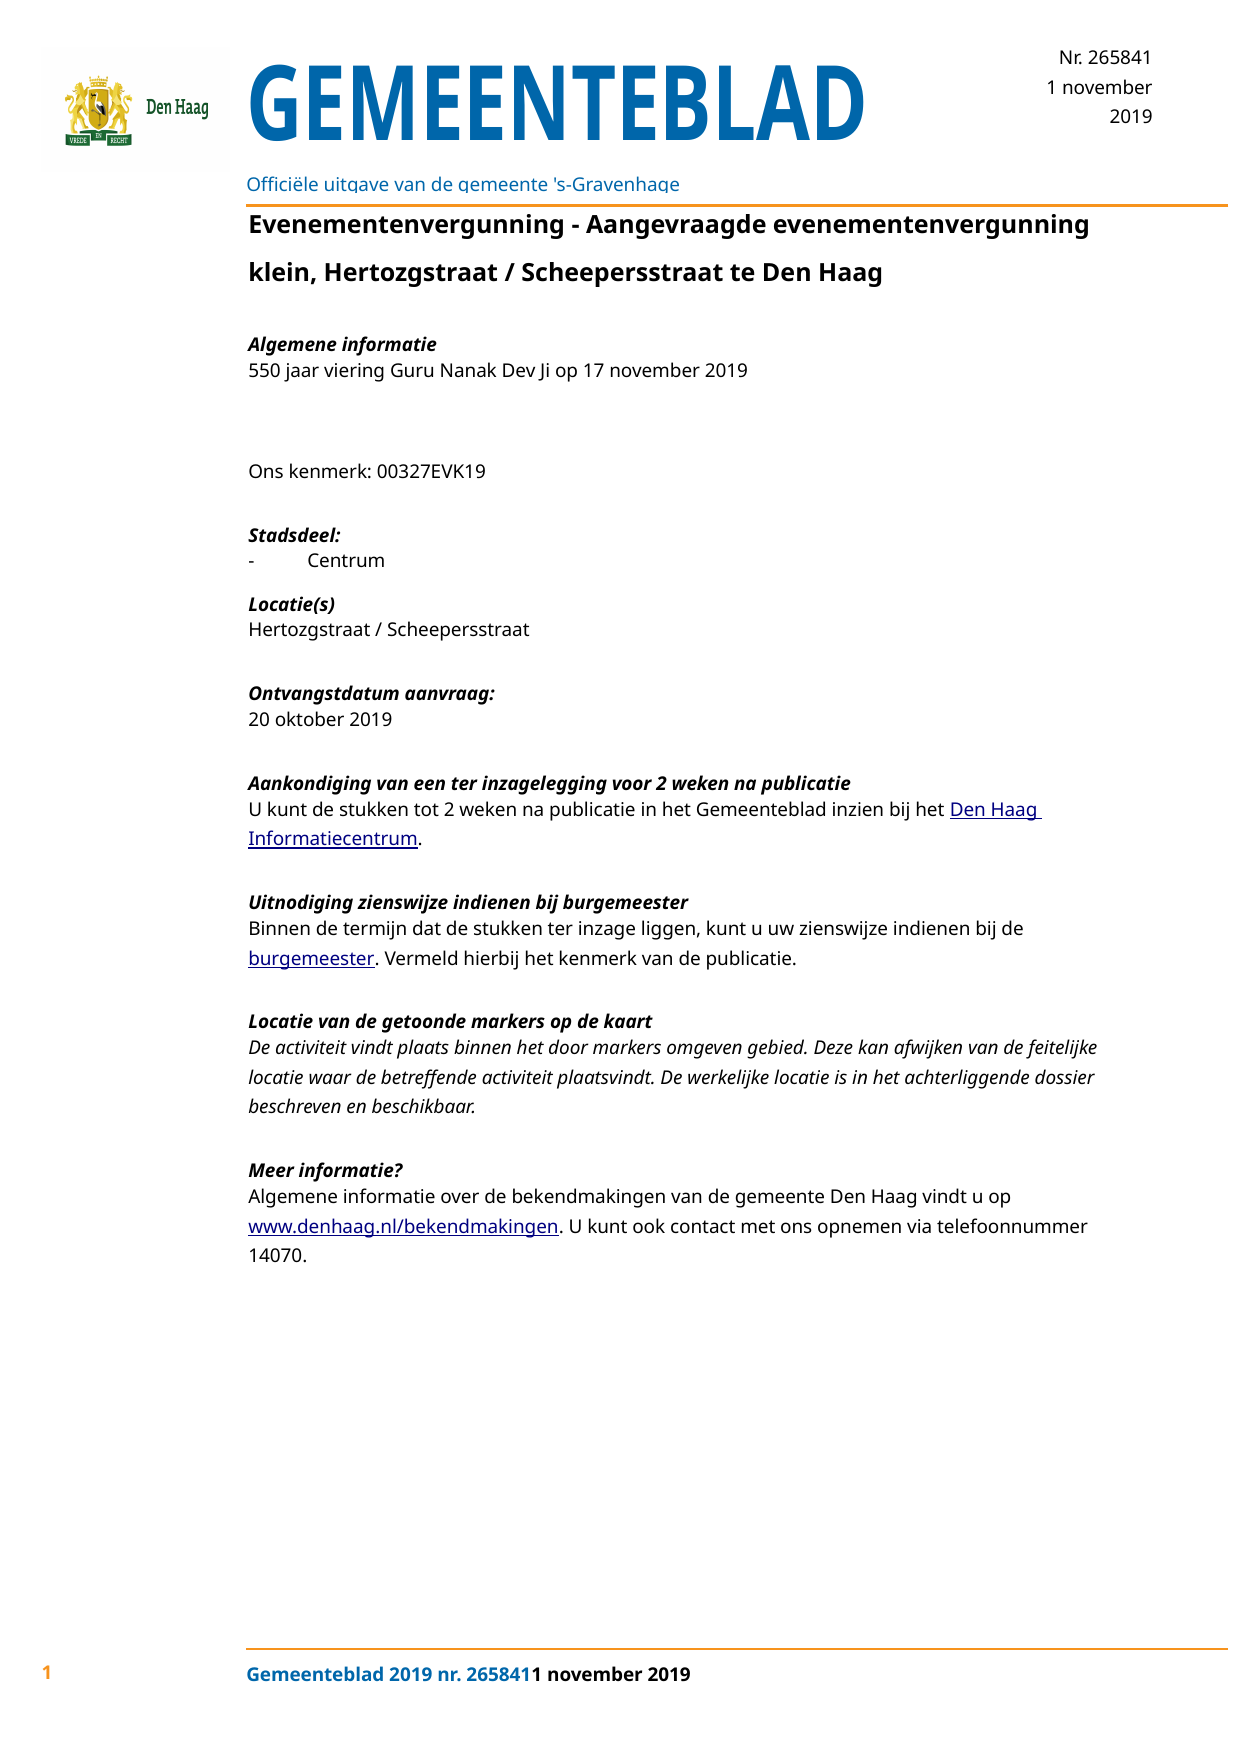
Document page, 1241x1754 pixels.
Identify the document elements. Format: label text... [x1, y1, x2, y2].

text Ontvangstdatum aanvraag: [248, 681, 1152, 706]
text Locatie(s) [248, 591, 1152, 617]
text Stadsdeel: [248, 522, 1152, 548]
text U kunt de stukken tot 2 weken na publicatie in het Gemeenteblad inzien bij het Den Haag Informatiecentrum. [248, 796, 1152, 851]
text Hertozgstraat / Scheepersstraat [248, 617, 1152, 642]
text Algemene informatie over de bekendmakingen van de gemeente Den Haag vindt u op www.denhaag.nl/bekendmakingen. U kunt ook contact met ons opnemen via telefoonnummer 14070. [248, 1183, 1152, 1268]
text De activiteit vindt plaats binnen het door markers omgeven gebied. Deze kan afwijken van de feitelijke locatie waar de betreffende activiteit plaatsvindt. De werkelijke locatie is in het achterliggende dossier beschreven en beschikbaar. [248, 1034, 1152, 1119]
text Evenementenvergunning - Aangevraagde evenementenvergunning klein, Hertozgstraat / Scheepersstraat te Den Haag [248, 207, 1152, 288]
text Locatie van de getoonde markers op de kaart [248, 1009, 1152, 1034]
list Centrum [248, 548, 1152, 573]
text Algemene informatie [248, 331, 1152, 357]
text 550 jaar viering Guru Nanak Dev Ji op 17 november 2019 [248, 357, 1152, 383]
picture [41, 47, 231, 172]
text Ons kenmerk: 00327EVK19 [248, 458, 1152, 484]
text Aankondiging van een ter inzagelegging voor 2 weken na publicatie [248, 770, 1152, 796]
text Meer informatie? [248, 1158, 1152, 1183]
text Binnen de termijn dat de stukken ter inzage liggen, kunt u uw zienswijze indienen bij de burgemeester. Vermeld hierbij het kenmerk van de publicatie. [248, 915, 1152, 971]
text Uitnodiging zienswijze indienen bij burgemeester [248, 889, 1152, 915]
text 20 oktober 2019 [248, 706, 1152, 732]
